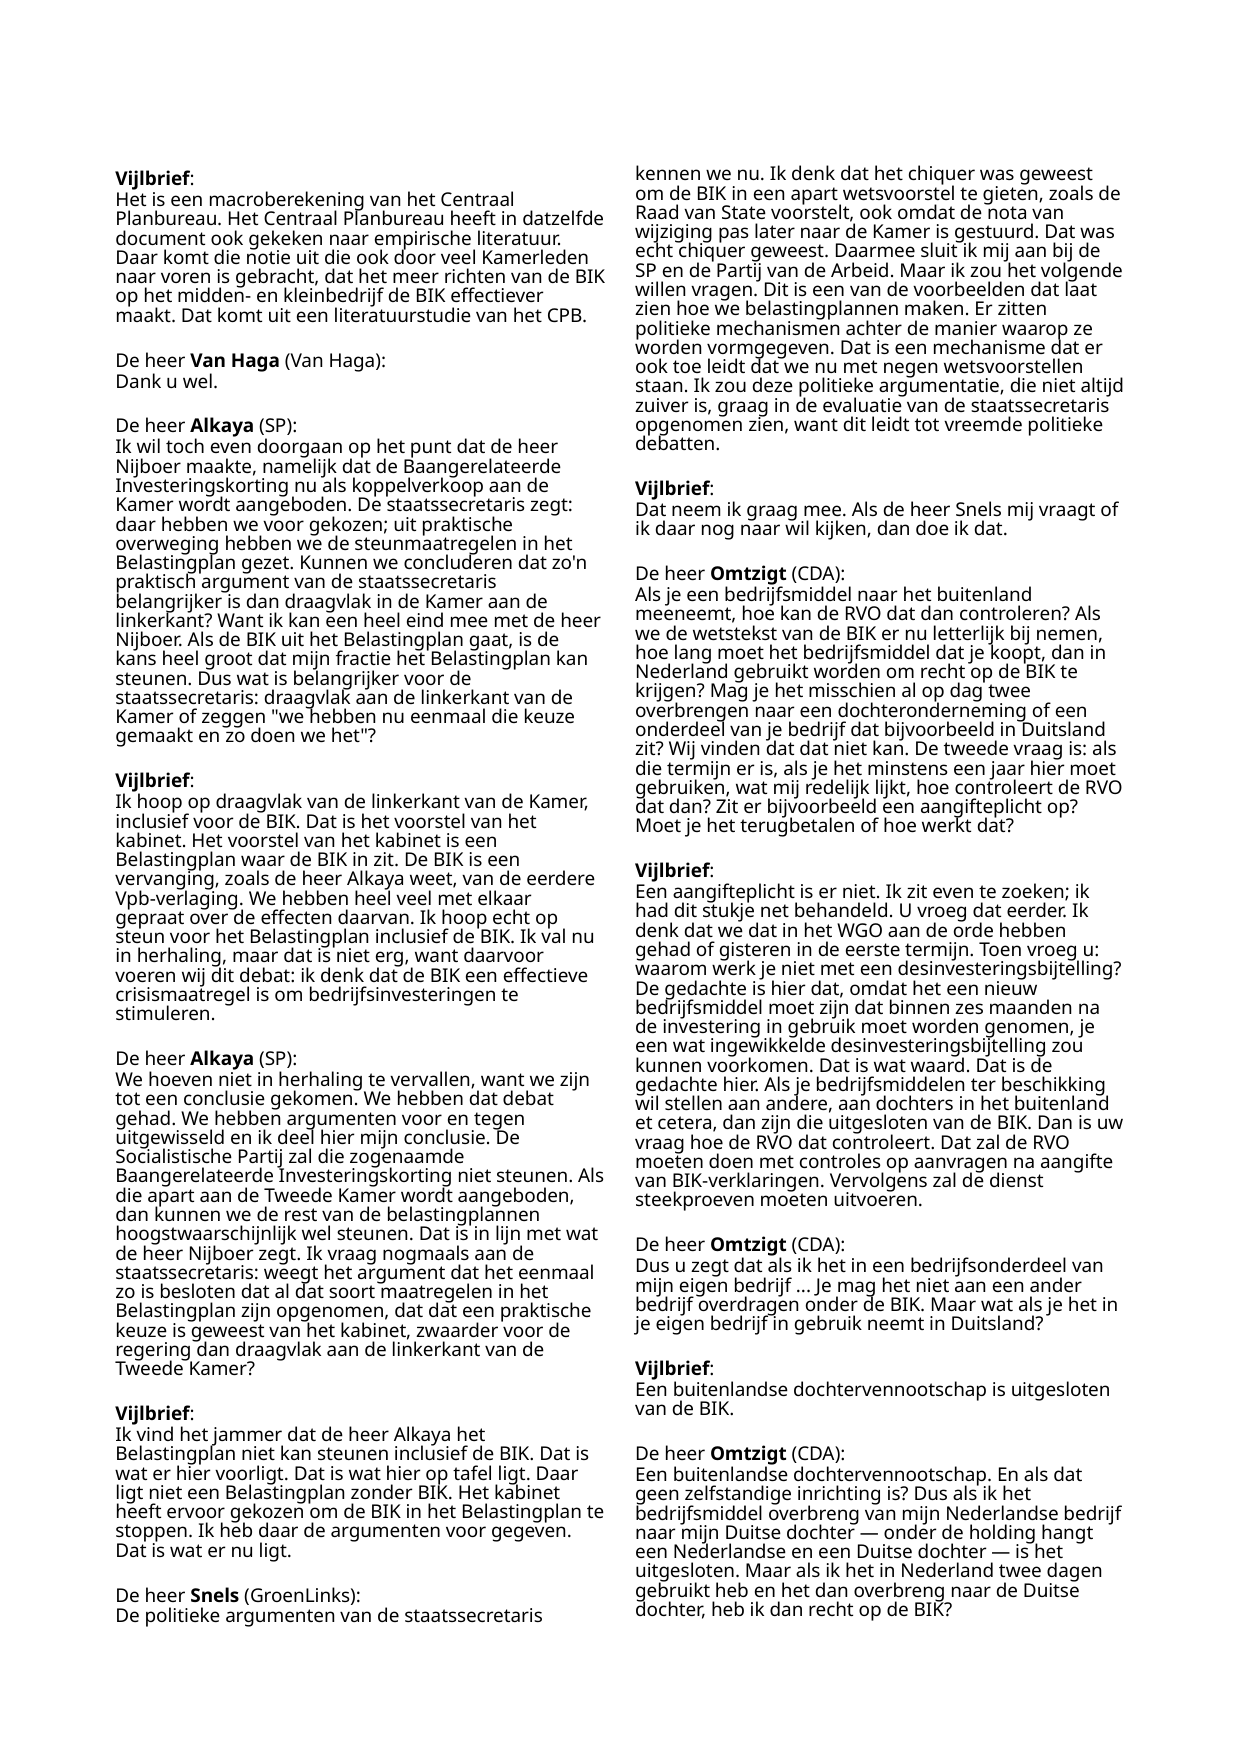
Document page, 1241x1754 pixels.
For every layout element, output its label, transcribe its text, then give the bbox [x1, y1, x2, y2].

text Een aangifteplicht is er niet. Ik zit even te zoeken; ik had dit stukje net behandeld. U vroeg dat eerder. Ik denk dat we dat in het WGO aan de orde hebben gehad of gisteren in de eerste termijn. Toen vroeg u: waarom werk je niet met een desinvesteringsbijtelling? De gedachte is hier dat, omdat het een nieuw bedrijfsmiddel moet zijn dat binnen zes maanden na de investering in gebruik moet worden genomen, je een wat ingewikkelde desinvesteringsbijtelling zou kunnen voorkomen. Dat is wat waard. Dat is de gedachte hier. Als je bedrijfsmiddelen ter beschikking wil stellen aan andere, aan dochters in het buitenland et cetera, dan zijn die uitgesloten van de BIK. Dan is uw vraag hoe de RVO dat controleert. Dat zal de RVO moeten doen met controles op aanvragen na aangifte van BIK-verklaringen. Vervolgens zal de dienst steekproeven moeten uitvoeren. [635, 883, 1125, 1211]
text De politieke argumenten van de staatssecretaris [115, 1607, 605, 1627]
text Vijlbrief: [115, 1400, 605, 1426]
text Dank u wel. [115, 373, 605, 392]
text Ik vind het jammer dat de heer Alkaya het Belastingplan niet kan steunen inclusief de BIK. Dat is wat er hier voorligt. Dat is wat hier op tafel ligt. Daar ligt niet een Belastingplan zonder BIK. Het kabinet heeft ervoor gekozen om de BIK in het Belastingplan te stoppen. Ik heb daar de argumenten voor gegeven. Dat is wat er nu ligt. [115, 1426, 605, 1561]
text Als je een bedrijfsmiddel naar het buitenland meeneemt, hoe kan de RVO dat dan controleren? Als we de wetstekst van de BIK er nu letterlijk bij nemen, hoe lang moet het bedrijfsmiddel dat je koopt, dan in Nederland gebruikt worden om recht op de BIK te krijgen? Mag je het misschien al op dag twee overbrengen naar een dochteronderneming of een onderdeel van je bedrijf dat bijvoorbeeld in Duitsland zit? Wij vinden dat dat niet kan. De tweede vraag is: als die termijn er is, als je het minstens een jaar hier moet gebruiken, wat mij redelijk lijkt, hoe controleert de RVO dat dan? Zit er bijvoorbeeld een aangifteplicht op? Moet je het terugbetalen of hoe werkt dat? [635, 586, 1125, 837]
text Ik hoop op draagvlak van de linkerkant van de Kamer, inclusief voor de BIK. Dat is het voorstel van het kabinet. Het voorstel van het kabinet is een Belastingplan waar de BIK in zit. De BIK is een vervanging, zoals de heer Alkaya weet, van de eerdere Vpb-verlaging. We hebben heel veel met elkaar gepraat over de effecten daarvan. Ik hoop echt op steun voor het Belastingplan inclusief de BIK. Ik val nu in herhaling, maar dat is niet erg, want daarvoor voeren wij dit debat: ik denk dat de BIK een effectieve crisismaatregel is om bedrijfsinvesteringen te stimuleren. [115, 793, 605, 1024]
text Vijlbrief: [635, 475, 1125, 501]
text Dus u zegt dat als ik het in een bedrijfsonderdeel van mijn eigen bedrijf ... Je mag het niet aan een ander bedrijf overdragen onder de BIK. Maar wat als je het in je eigen bedrijf in gebruik neemt in Duitsland? [635, 1257, 1125, 1334]
text Dat neem ik graag mee. Als de heer Snels mij vraagt of ik daar nog naar wil kijken, dan doe ik dat. [635, 501, 1125, 539]
text We hoeven niet in herhaling te vervallen, want we zijn tot een conclusie gekomen. We hebben dat debat gehad. We hebben argumenten voor en tegen uitgewisseld en ik deel hier mijn conclusie. De Socialistische Partij zal die zogenaamde Baangerelateerde Investeringskorting niet steunen. Als die apart aan de Tweede Kamer wordt aangeboden, dan kunnen we de rest van de belastingplannen hoogstwaarschijnlijk wel steunen. Dat is in lijn met wat de heer Nijboer zegt. Ik vraag nogmaals aan de staatssecretaris: weegt het argument dat het eenmaal zo is besloten dat al dat soort maatregelen in het Belastingplan zijn opgenomen, dat dat een praktische keuze is geweest van het kabinet, zwaarder voor de regering dan draagvlak aan de linkerkant van de Tweede Kamer? [115, 1071, 605, 1379]
text Een buitenlandse dochtervennootschap is uitgesloten van de BIK. [635, 1381, 1125, 1419]
text De heer Omtzigt (CDA): [635, 1440, 1125, 1466]
text Vijlbrief: [635, 1355, 1125, 1381]
text De heer Alkaya (SP): [115, 413, 605, 438]
text Een buitenlandse dochtervennootschap. En als dat geen zelfstandige inrichting is? Dus als ik het bedrijfsmiddel overbreng van mijn Nederlandse bedrijf naar mijn Duitse dochter — onder de holding hangt een Nederlandse en een Duitse dochter — is het uitgesloten. Maar als ik het in Nederland twee dagen gebruikt heb en het dan overbreng naar de Duitse dochter, heb ik dan recht op de BIK? [635, 1466, 1125, 1620]
text Vijlbrief: [115, 165, 605, 191]
text Vijlbrief: [115, 768, 605, 793]
text De heer Van Haga (Van Haga): [115, 347, 605, 373]
text Vijlbrief: [635, 857, 1125, 883]
text De heer Omtzigt (CDA): [635, 560, 1125, 586]
text kennen we nu. Ik denk dat het chiquer was geweest om de BIK in een apart wetsvoorstel te gieten, zoals de Raad van State voorstelt, ook omdat de nota van wijziging pas later naar de Kamer is gestuurd. Dat was echt chiquer geweest. Daarmee sluit ik mij aan bij de SP en de Partij van de Arbeid. Maar ik zou het volgende willen vragen. Dit is een van de voorbeelden dat laat zien hoe we belastingplannen maken. Er zitten politieke mechanismen achter de manier waarop ze worden vormgegeven. Dat is een mechanisme dat er ook toe leidt dat we nu met negen wetsvoorstellen staan. Ik zou deze politieke argumentatie, die niet altijd zuiver is, graag in de evaluatie van de staatssecretaris opgenomen zien, want dit leidt tot vreemde politieke debatten. [635, 165, 1125, 454]
text Het is een macroberekening van het Centraal Planbureau. Het Centraal Planbureau heeft in datzelfde document ook gekeken naar empirische literatuur. Daar komt die notie uit die ook door veel Kamerleden naar voren is gebracht, dat het meer richten van de BIK op het midden- en kleinbedrijf de BIK effectiever maakt. Dat komt uit een literatuurstudie van het CPB. [115, 191, 605, 326]
text De heer Omtzigt (CDA): [635, 1232, 1125, 1257]
text De heer Snels (GroenLinks): [115, 1582, 605, 1607]
text De heer Alkaya (SP): [115, 1045, 605, 1071]
text Ik wil toch even doorgaan op het punt dat de heer Nijboer maakte, namelijk dat de Baangerelateerde Investeringskorting nu als koppelverkoop aan de Kamer wordt aangeboden. De staatssecretaris zegt: daar hebben we voor gekozen; uit praktische overweging hebben we de steunmaatregelen in het Belastingplan gezet. Kunnen we concluderen dat zo'n praktisch argument van de staatssecretaris belangrijker is dan draagvlak in de Kamer aan de linkerkant? Want ik kan een heel eind mee met de heer Nijboer. Als de BIK uit het Belastingplan gaat, is de kans heel groot dat mijn fractie het Belastingplan kan steunen. Dus wat is belangrijker voor de staatssecretaris: draagvlak aan de linkerkant van de Kamer of zeggen "we hebben nu eenmaal die keuze gemaakt en zo doen we het"? [115, 438, 605, 747]
